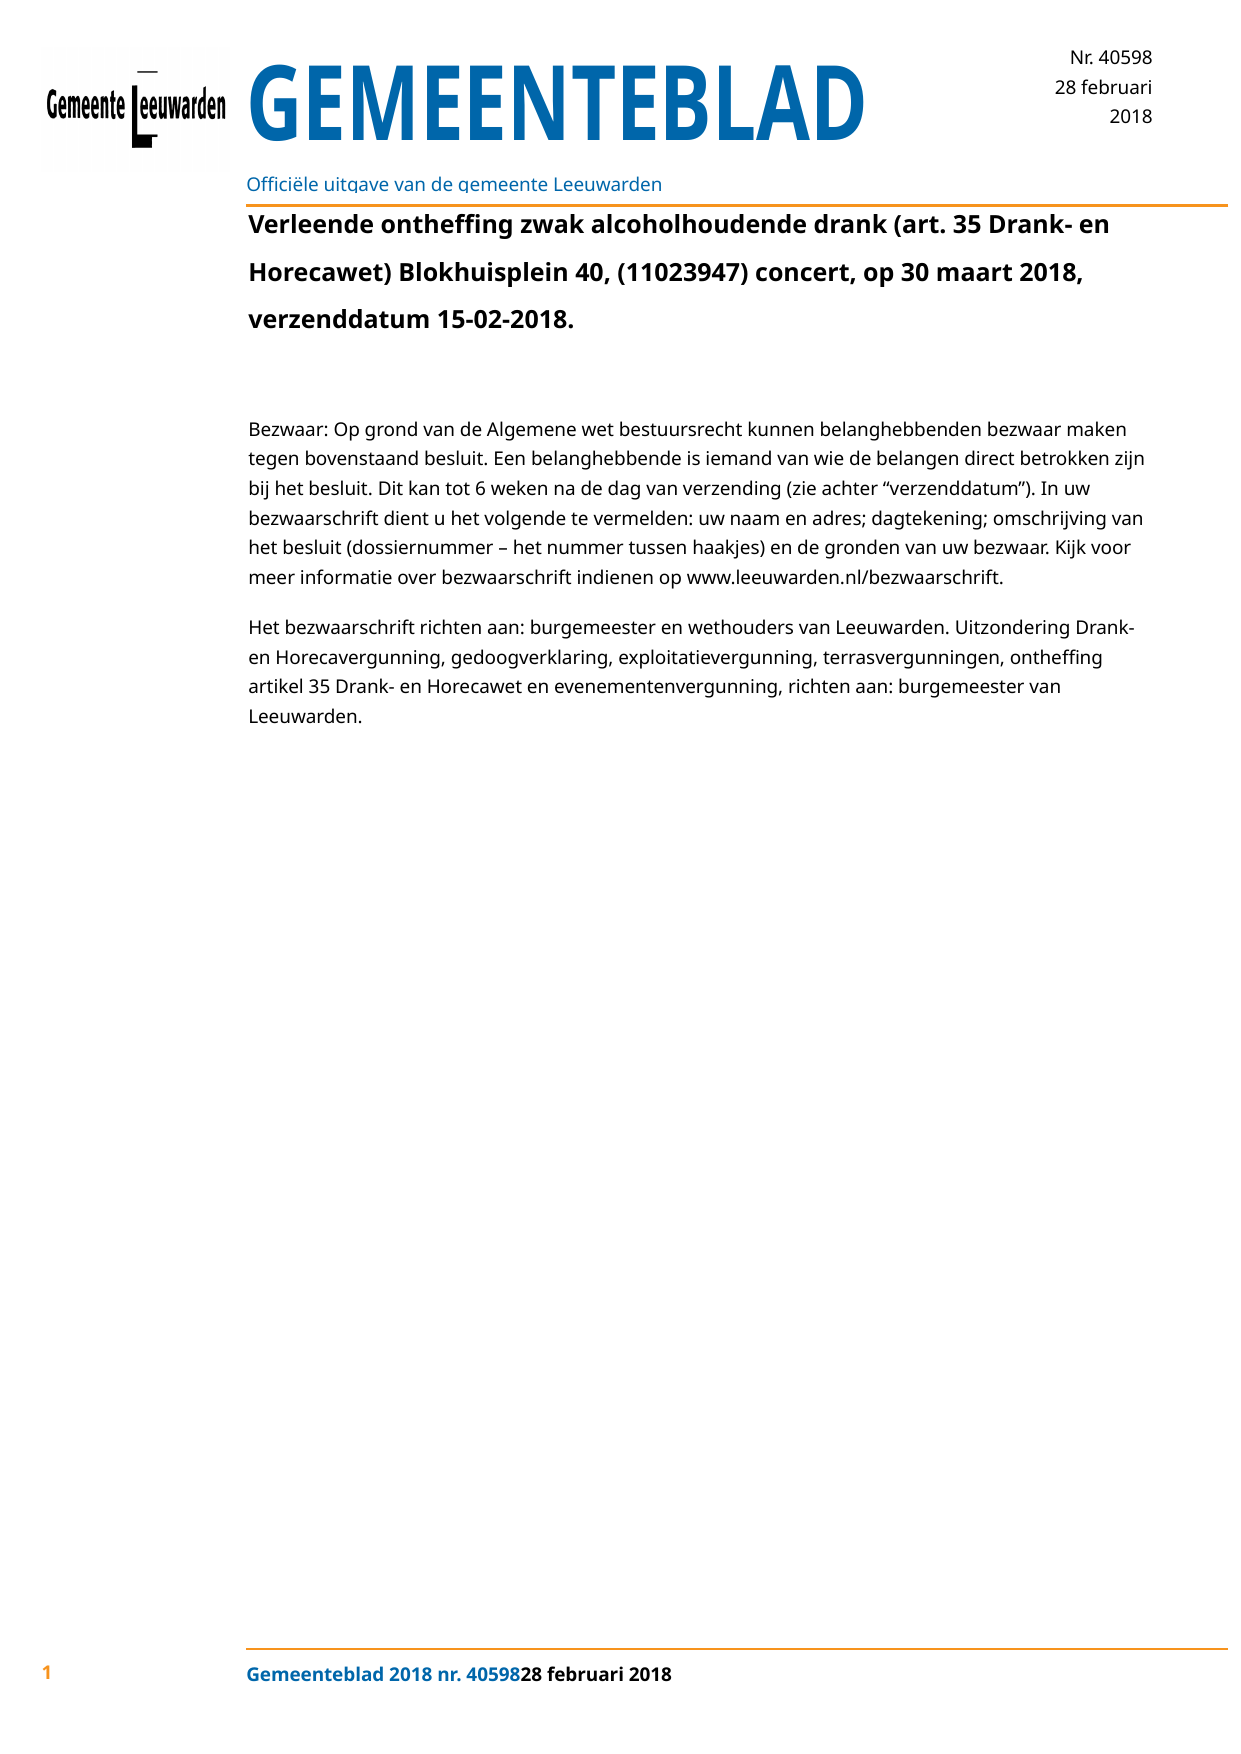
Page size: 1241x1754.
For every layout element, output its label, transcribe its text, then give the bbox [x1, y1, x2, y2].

text Verleende ontheffing zwak alcoholhoudende drank (art. 35 Drank- en Horecawet) Blokhuisplein 40, (11023947) concert, op 30 maart 2018, verzenddatum 15-02-2018. [248, 207, 1152, 336]
picture [41, 47, 231, 172]
text Het bezwaarschrift richten aan: burgemeester en wethouders van Leeuwarden. Uitzondering Drank- en Horecavergunning, gedoogverklaring, exploitatievergunning, terrasvergunningen, ontheffing artikel 35 Drank- en Horecawet en evenementenvergunning, richten aan: burgemeester van Leeuwarden. [248, 614, 1152, 729]
text Bezwaar: Op grond van de Algemene wet bestuursrecht kunnen belanghebbenden bezwaar maken tegen bovenstaand besluit. Een belanghebbende is iemand van wie de belangen direct betrokken zijn bij het besluit. Dit kan tot 6 weken na de dag van verzending (zie achter “verzenddatum”). In uw bezwaarschrift dient u het volgende te vermelden: uw naam en adres; dagtekening; omschrijving van het besluit (dossiernummer – het nummer tussen haakjes) en de gronden van uw bezwaar. Kijk voor meer informatie over bezwaarschrift indienen op www.leeuwarden.nl/bezwaarschrift. [248, 416, 1152, 589]
